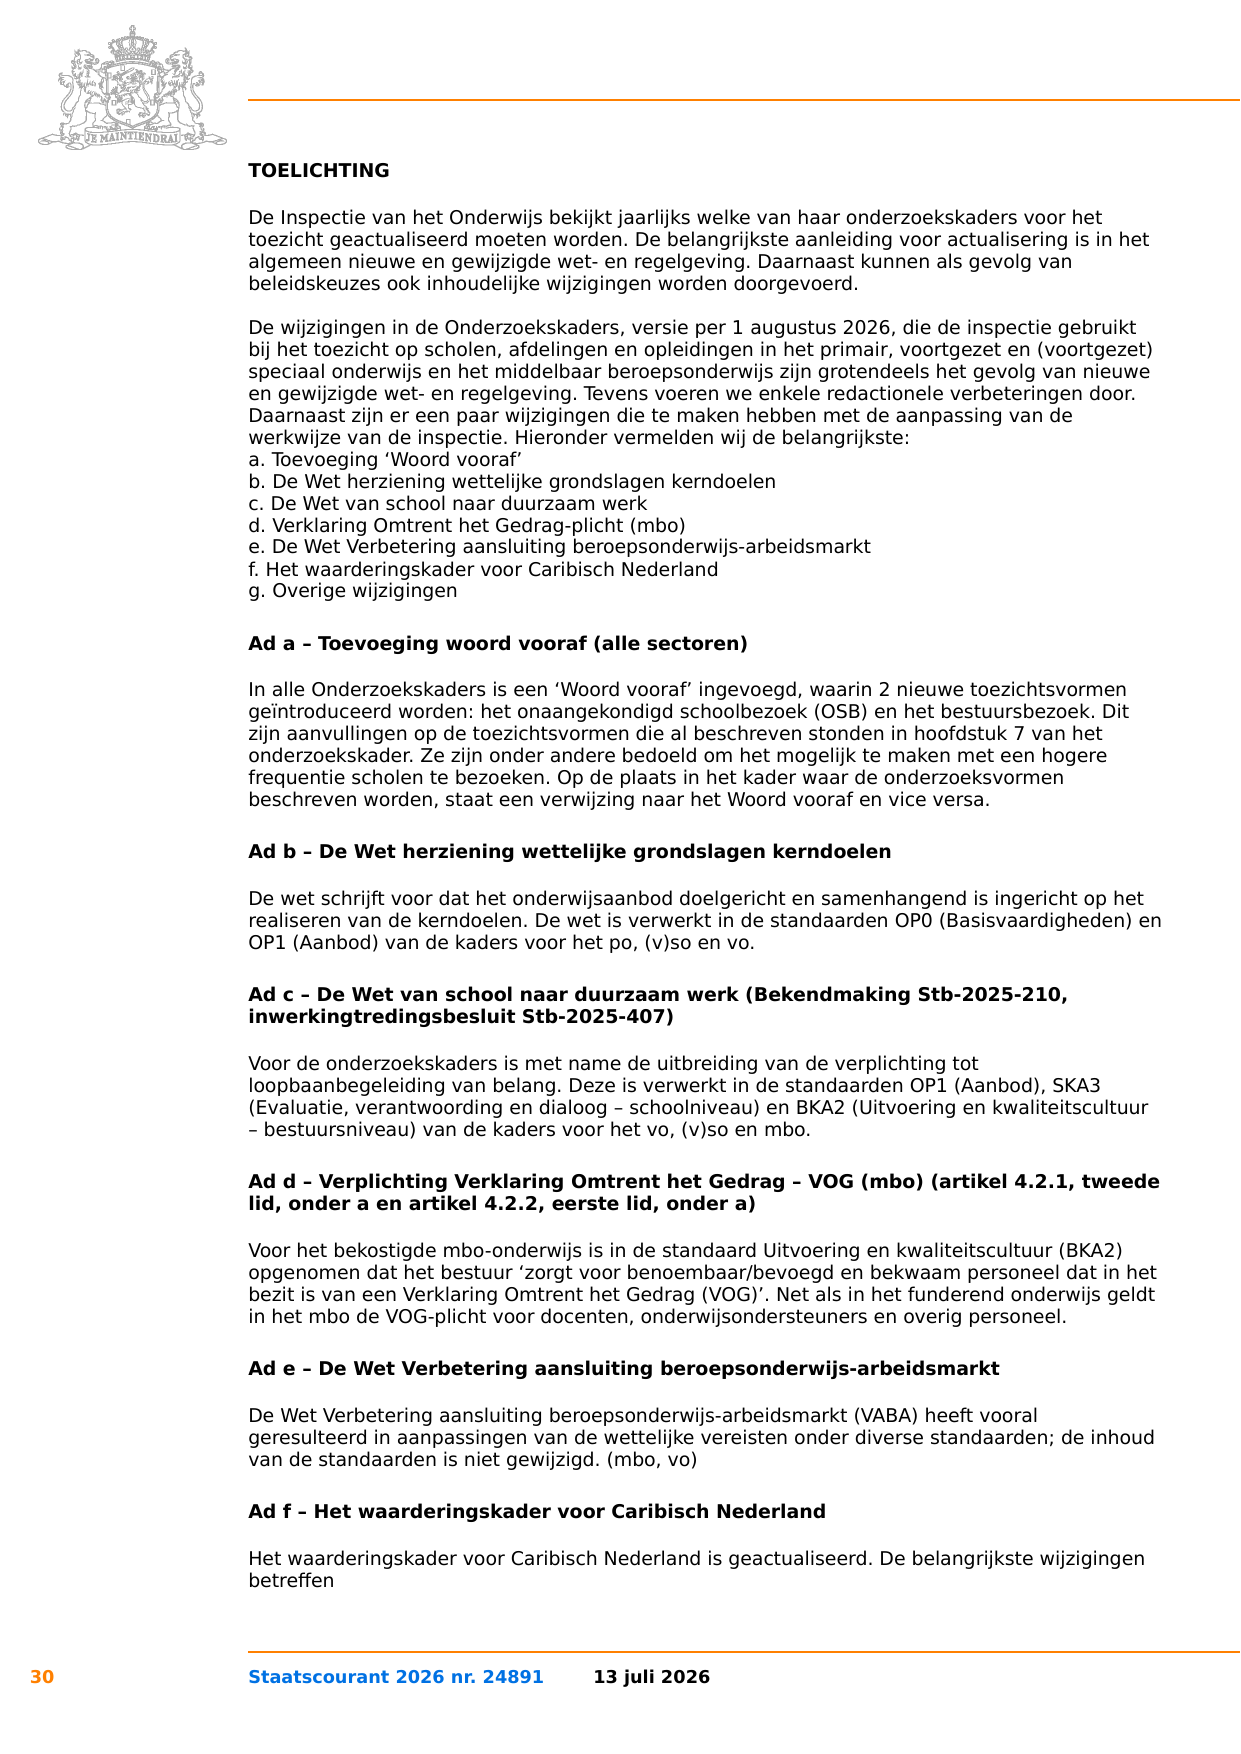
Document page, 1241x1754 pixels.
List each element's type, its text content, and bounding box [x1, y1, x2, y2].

text f. Het waarderingskader voor Caribisch Nederland [248, 558, 1163, 580]
subtitle Ad d – Verplichting Verklaring Omtrent het Gedrag – VOG (mbo) (artikel 4.2.1, tweede lid, onder a en artikel 4.2.2, eerste lid, onder a) [248, 1171, 1163, 1215]
text Voor het bekostigde mbo-onderwijs is in de standaard Uitvoering en kwaliteitscultuur (BKA2) opgenomen dat het bestuur ‘zorgt voor benoembaar/bevoegd en bekwaam personeel dat in het bezit is van een Verklaring Omtrent het Gedrag (VOG)’. Net als in het funderend onderwijs geldt in het mbo de VOG-plicht voor docenten, onderwijsondersteuners en overig personeel. [248, 1240, 1163, 1328]
text De wet schrijft voor dat het onderwijsaanbod doelgericht en samenhangend is ingericht op het realiseren van de kerndoelen. De wet is verwerkt in de standaarden OP0 (Basisvaardigheden) en OP1 (Aanbod) van de kaders voor het po, (v)so en vo. [248, 888, 1163, 954]
text De wijzigingen in de Onderzoekskaders, versie per 1 augustus 2026, die de inspectie gebruikt bij het toezicht op scholen, afdelingen en opleidingen in het primair, voortgezet en (voortgezet) speciaal onderwijs en het middelbaar beroepsonderwijs zijn grotendeels het gevolg van nieuwe en gewijzigde wet- en regelgeving. Tevens voeren we enkele redactionele verbeteringen door. [248, 317, 1163, 404]
text Daarnaast zijn er een paar wijzigingen die te maken hebben met de aanpassing van de werkwijze van de inspectie. Hieronder vermelden wij de belangrijkste: [248, 404, 1163, 448]
subtitle Ad a – Toevoeging woord vooraf (alle sectoren) [248, 632, 1163, 654]
text De Inspectie van het Onderwijs bekijkt jaarlijks welke van haar onderzoekskaders voor het toezicht geactualiseerd moeten worden. De belangrijkste aanleiding voor actualisering is in het algemeen nieuwe en gewijzigde wet- en regelgeving. Daarnaast kunnen als gevolg van beleidskeuzes ook inhoudelijke wijzigingen worden doorgevoerd. [248, 207, 1163, 295]
text b. De Wet herziening wettelijke grondslagen kerndoelen [248, 471, 1163, 492]
text De Wet Verbetering aansluiting beroepsonderwijs-arbeidsmarkt (VABA) heeft vooral geresulteerd in aanpassingen van de wettelijke vereisten onder diverse standaarden; de inhoud van de standaarden is niet gewijzigd. (mbo, vo) [248, 1405, 1163, 1471]
text e. De Wet Verbetering aansluiting beroepsonderwijs-arbeidsmarkt [248, 536, 1163, 558]
text a. Toevoeging ‘Woord vooraf’ [248, 448, 1163, 471]
text g. Overige wijzigingen [248, 580, 1163, 602]
subtitle Ad f – Het waarderingskader voor Caribisch Nederland [248, 1501, 1163, 1523]
subtitle TOELICHTING [248, 160, 1163, 182]
picture [38, 25, 227, 150]
text Voor de onderzoekskaders is met name de uitbreiding van de verplichting tot loopbaanbegeleiding van belang. Deze is verwerkt in de standaarden OP1 (Aanbod), SKA3 (Evaluatie, verantwoording en dialoog – schoolniveau) en BKA2 (Uitvoering en kwaliteitscultuur – bestuursniveau) van de kaders voor het vo, (v)so en mbo. [248, 1053, 1163, 1141]
text In alle Onderzoekskaders is een ‘Woord vooraf’ ingevoegd, waarin 2 nieuwe toezichtsvormen geïntroduceerd worden: het onaangekondigd schoolbezoek (OSB) en het bestuursbezoek. Dit zijn aanvullingen op de toezichtsvormen die al beschreven stonden in hoofdstuk 7 van het onderzoekskader. Ze zijn onder andere bedoeld om het mogelijk te maken met een hogere frequentie scholen te bezoeken. Op de plaats in het kader waar de onderzoeksvormen beschreven worden, staat een verwijzing naar het Woord vooraf en vice versa. [248, 679, 1163, 811]
subtitle Ad b – De Wet herziening wettelijke grondslagen kerndoelen [248, 841, 1163, 863]
text Het waarderingskader voor Caribisch Nederland is geactualiseerd. De belangrijkste wijzigingen betreffen [248, 1548, 1163, 1592]
subtitle Ad e – De Wet Verbetering aansluiting beroepsonderwijs-arbeidsmarkt [248, 1358, 1163, 1380]
subtitle Ad c – De Wet van school naar duurzaam werk (Bekendmaking Stb-2025-210, inwerkingtredingsbesluit Stb-2025-407) [248, 984, 1163, 1028]
text d. Verklaring Omtrent het Gedrag-plicht (mbo) [248, 514, 1163, 536]
text c. De Wet van school naar duurzaam werk [248, 492, 1163, 514]
